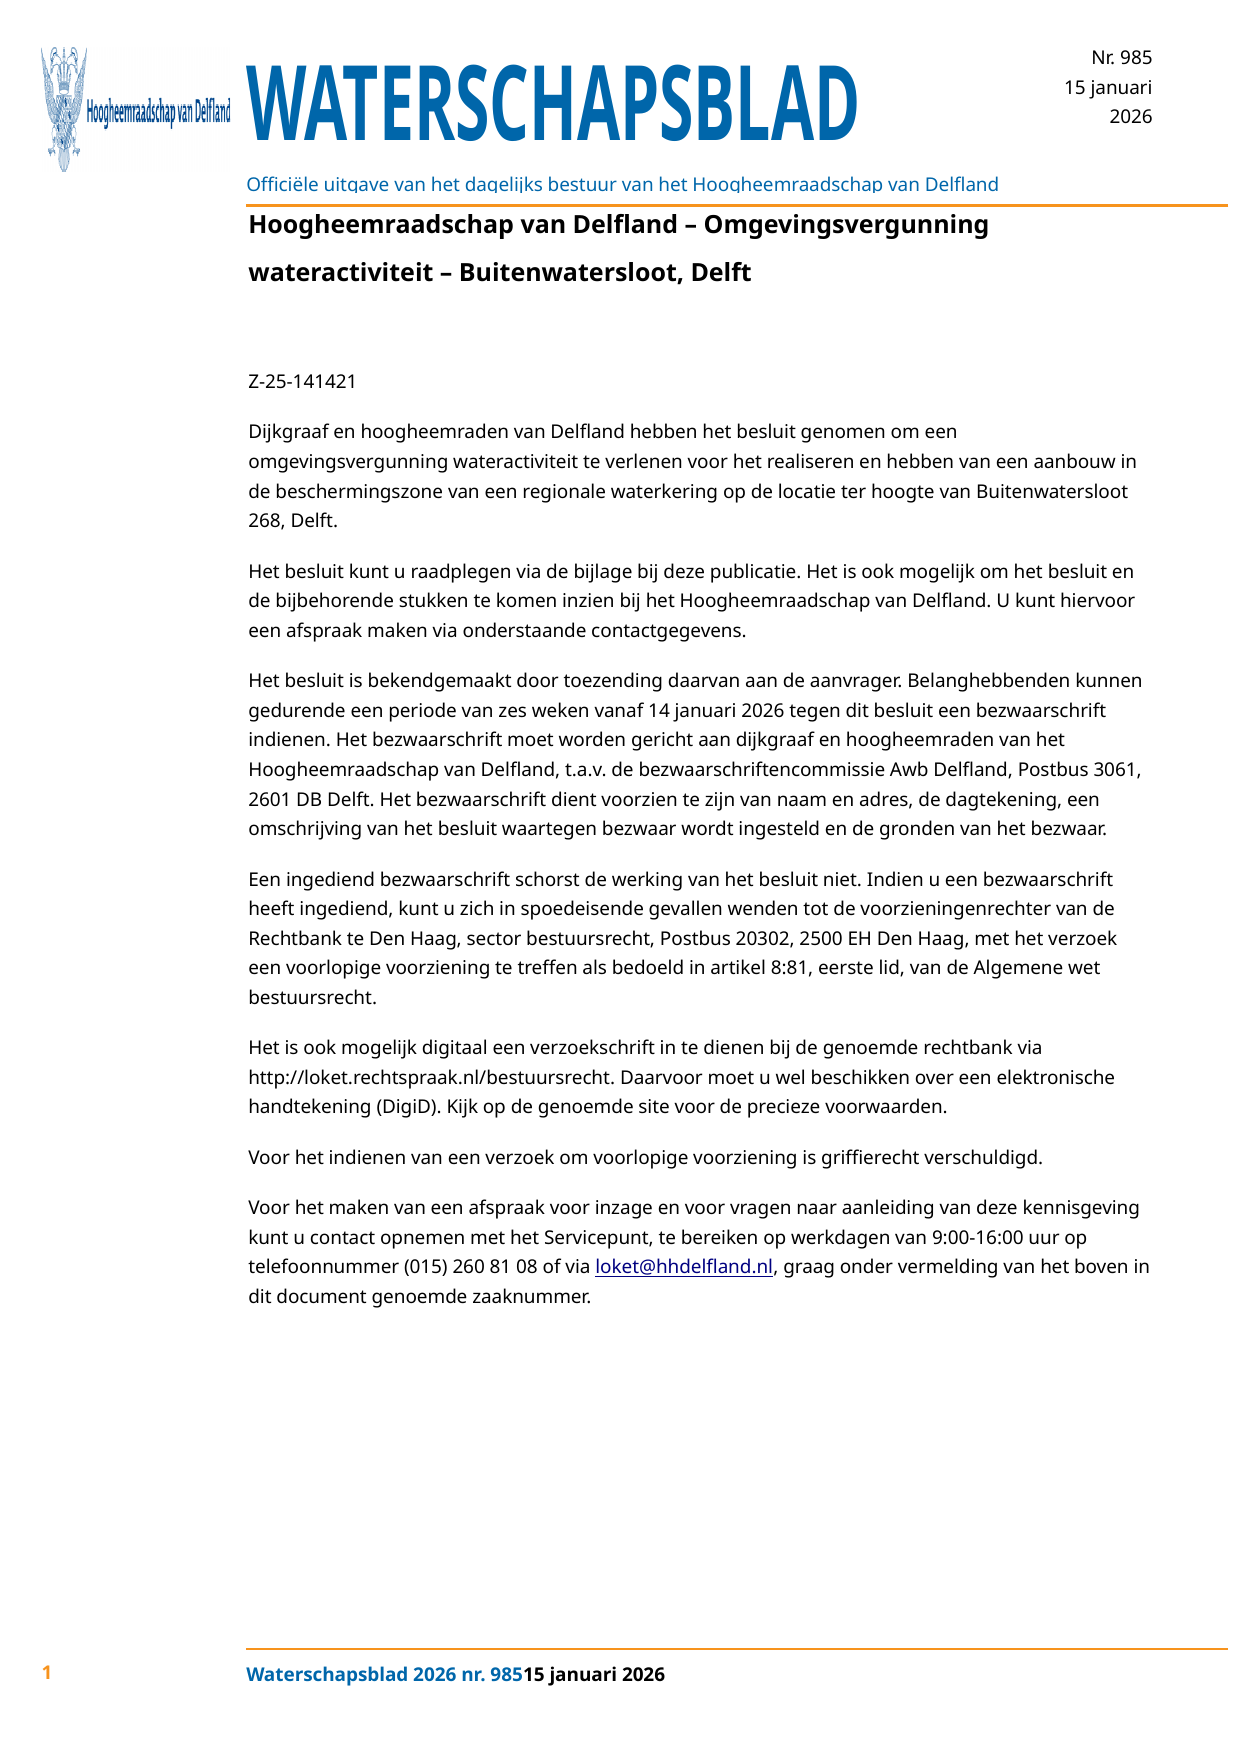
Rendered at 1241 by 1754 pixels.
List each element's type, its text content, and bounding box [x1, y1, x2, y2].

text Een ingediend bezwaarschrift schorst de werking van het besluit niet. Indien u een bezwaarschrift heeft ingediend, kunt u zich in spoedeisende gevallen wenden tot de voorzieningenrechter van de Rechtbank te Den Haag, sector bestuursrecht, Postbus 20302, 2500 EH Den Haag, met het verzoek een voorlopige voorziening te treffen als bedoeld in artikel 8:81, eerste lid, van de Algemene wet bestuursrecht. [248, 866, 1152, 1010]
text Voor het maken van een afspraak voor inzage en voor vragen naar aanleiding van deze kennisgeving kunt u contact opnemen met het Servicepunt, te bereiken op werkdagen van 9:00-16:00 uur op telefoonnummer (015) 260 81 08 of via loket@hhdelfland.nl, graag onder vermelding van het boven in dit document genoemde zaaknummer. [248, 1194, 1152, 1309]
picture [41, 47, 231, 172]
text Voor het indienen van een verzoek om voorlopige voorziening is griffierecht verschuldigd. [248, 1144, 1152, 1170]
text Het besluit kunt u raadplegen via de bijlage bij deze publicatie. Het is ook mogelijk om het besluit en de bijbehorende stukken te komen inzien bij het Hoogheemraadschap van Delfland. U kunt hiervoor een afspraak maken via onderstaande contactgegevens. [248, 558, 1152, 643]
text Het besluit is bekendgemaakt door toezending daarvan aan de aanvrager. Belanghebbenden kunnen gedurende een periode van zes weken vanaf 14 januari 2026 tegen dit besluit een bezwaarschrift indienen. Het bezwaarschrift moet worden gericht aan dijkgraaf en hoogheemraden van het Hoogheemraadschap van Delfland, t.a.v. de bezwaarschriftencommissie Awb Delfland, Postbus 3061, 2601 DB Delft. Het bezwaarschrift dient voorzien te zijn van naam en adres, de dagtekening, een omschrijving van het besluit waartegen bezwaar wordt ingesteld en de gronden van het bezwaar. [248, 667, 1152, 841]
text Hoogheemraadschap van Delfland – Omgevingsvergunning wateractiviteit – Buitenwatersloot, Delft [248, 207, 1152, 288]
text Het is ook mogelijk digitaal een verzoekschrift in te dienen bij de genoemde rechtbank via http://loket.rechtspraak.nl/bestuursrecht. Daarvoor moet u wel beschikken over een elektronische handtekening (DigiD). Kijk op de genoemde site voor de precieze voorwaarden. [248, 1034, 1152, 1119]
text Z-25-141421 [248, 368, 1152, 394]
text Dijkgraaf en hoogheemraden van Delfland hebben het besluit genomen om een omgevingsvergunning wateractiviteit te verlenen voor het realiseren en hebben van een aanbouw in de beschermingszone van een regionale waterkering op de locatie ter hoogte van Buitenwatersloot 268, Delft. [248, 419, 1152, 533]
